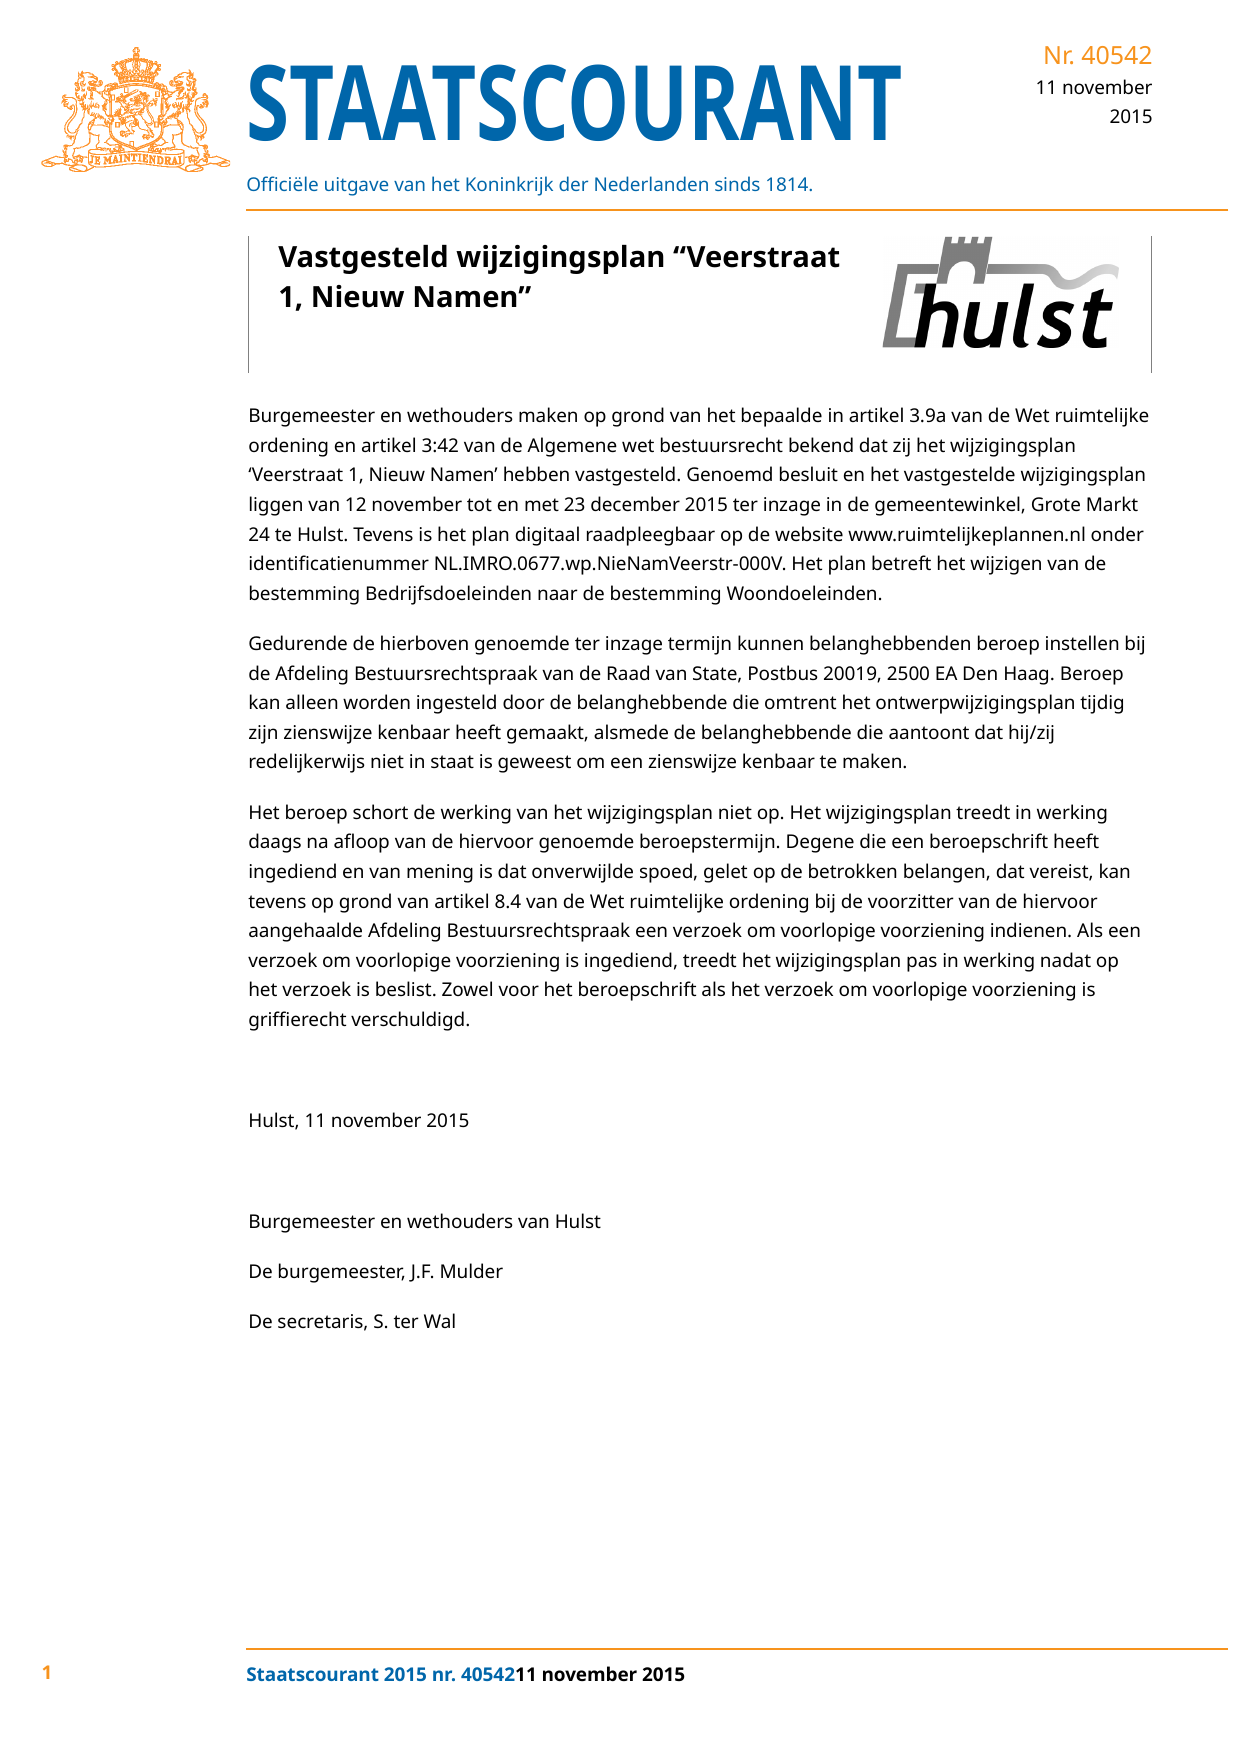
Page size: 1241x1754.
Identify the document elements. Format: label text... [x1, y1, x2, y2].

text De secretaris, S. ter Wal [248, 1309, 1152, 1334]
table_header Vastgesteld wijzigingsplan “Veerstraat 1, Nieuw Namen” [249, 236, 850, 373]
text Burgemeester en wethouders van Hulst [248, 1208, 1152, 1234]
picture [41, 47, 231, 172]
text Hulst, 11 november 2015 [248, 1107, 1152, 1133]
text Gedurende de hierboven genoemde ter inzage termijn kunnen belanghebbenden beroep instellen bij de Afdeling Bestuursrechtspraak van de Raad van State, Postbus 20019, 2500 EA Den Haag. Beroep kan alleen worden ingesteld door de belanghebbende die omtrent het ontwerpwijzigingsplan tijdig zijn zienswijze kenbaar heeft gemaakt, alsmede de belanghebbende die aantoont dat hij/zij redelijkerwijs niet in staat is geweest om een zienswijze kenbaar te maken. [248, 630, 1152, 774]
text Burgemeester en wethouders maken op grond van het bepaalde in artikel 3.9a van de Wet ruimtelijke ordening en artikel 3:42 van de Algemene wet bestuursrecht bekend dat zij het wijzigingsplan ‘Veerstraat 1, Nieuw Namen’ hebben vastgesteld. Genoemd besluit en het vastgestelde wijzigingsplan liggen van 12 november tot en met 23 december 2015 ter inzage in de gemeentewinkel, Grote Markt 24 te Hulst. Tevens is het plan digitaal raadpleegbaar op de website www.ruimtelijkeplannen.nl onder identificatienummer NL.IMRO.0677.wp.NieNamVeerstr-000V. Het plan betreft het wijzigen van de bestemming Bedrijfsdoeleinden naar de bestemming Woondoeleinden. [248, 402, 1152, 606]
text Het beroep schort de werking van het wijzigingsplan niet op. Het wijzigingsplan treedt in werking daags na afloop van de hiervoor genoemde beroepstermijn. Degene die een beroepschrift heeft ingediend en van mening is dat onverwijlde spoed, gelet op de betrokken belangen, dat vereist, kan tevens op grond van artikel 8.4 van de Wet ruimtelijke ordening bij de voorzitter van de hiervoor aangehaalde Afdeling Bestuursrechtspraak een verzoek om voorlopige voorziening indienen. Als een verzoek om voorlopige voorziening is ingediend, treedt het wijzigingsplan pas in werking nadat op het verzoek is beslist. Zowel voor het beroepschrift als het verzoek om voorlopige voorziening is griffierecht verschuldigd. [248, 799, 1152, 1032]
table_header [850, 236, 1151, 373]
picture [882, 236, 1119, 348]
text De burgemeester, J.F. Mulder [248, 1258, 1152, 1284]
